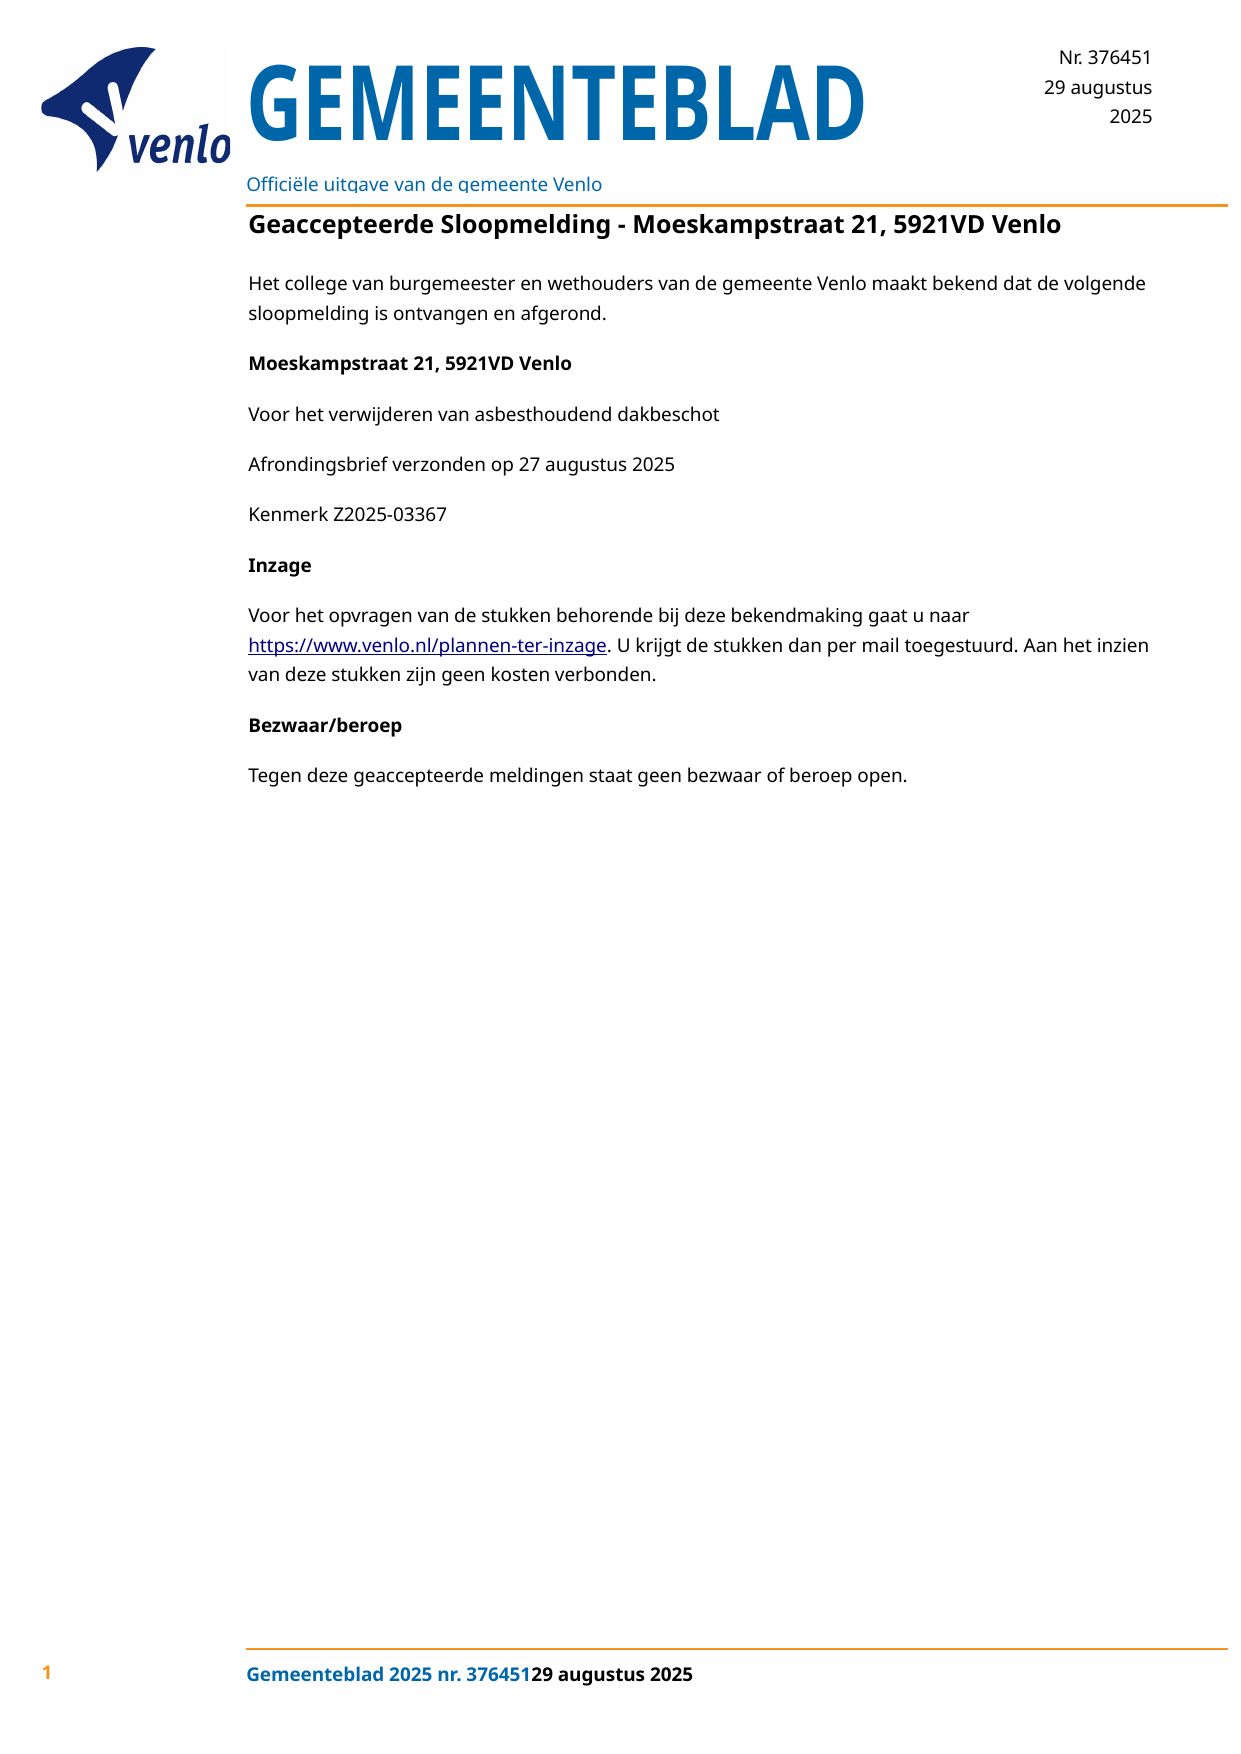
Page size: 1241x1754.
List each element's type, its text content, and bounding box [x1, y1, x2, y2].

text Moeskampstraat 21, 5921VD Venlo [248, 350, 1152, 376]
text Voor het verwijderen van asbesthoudend dakbeschot [248, 401, 1152, 426]
text Het college van burgemeester en wethouders van de gemeente Venlo maakt bekend dat de volgende sloopmelding is ontvangen en afgerond. [248, 270, 1152, 326]
text Tegen deze geaccepteerde meldingen staat geen bezwaar of beroep open. [248, 762, 1152, 788]
text Bezwaar/beroep [248, 712, 1152, 738]
text Voor het opvragen van de stukken behorende bij deze bekendmaking gaat u naar https://www.venlo.nl/plannen-ter-inzage. U krijgt de stukken dan per mail toegestuurd. Aan het inzien van deze stukken zijn geen kosten verbonden. [248, 602, 1152, 687]
text Afrondingsbrief verzonden op 27 augustus 2025 [248, 451, 1152, 477]
text Geaccepteerde Sloopmelding - Moeskampstraat 21, 5921VD Venlo [248, 207, 1152, 241]
text Kenmerk Z2025-03367 [248, 502, 1152, 527]
text Inzage [248, 552, 1152, 578]
picture [41, 47, 231, 172]
